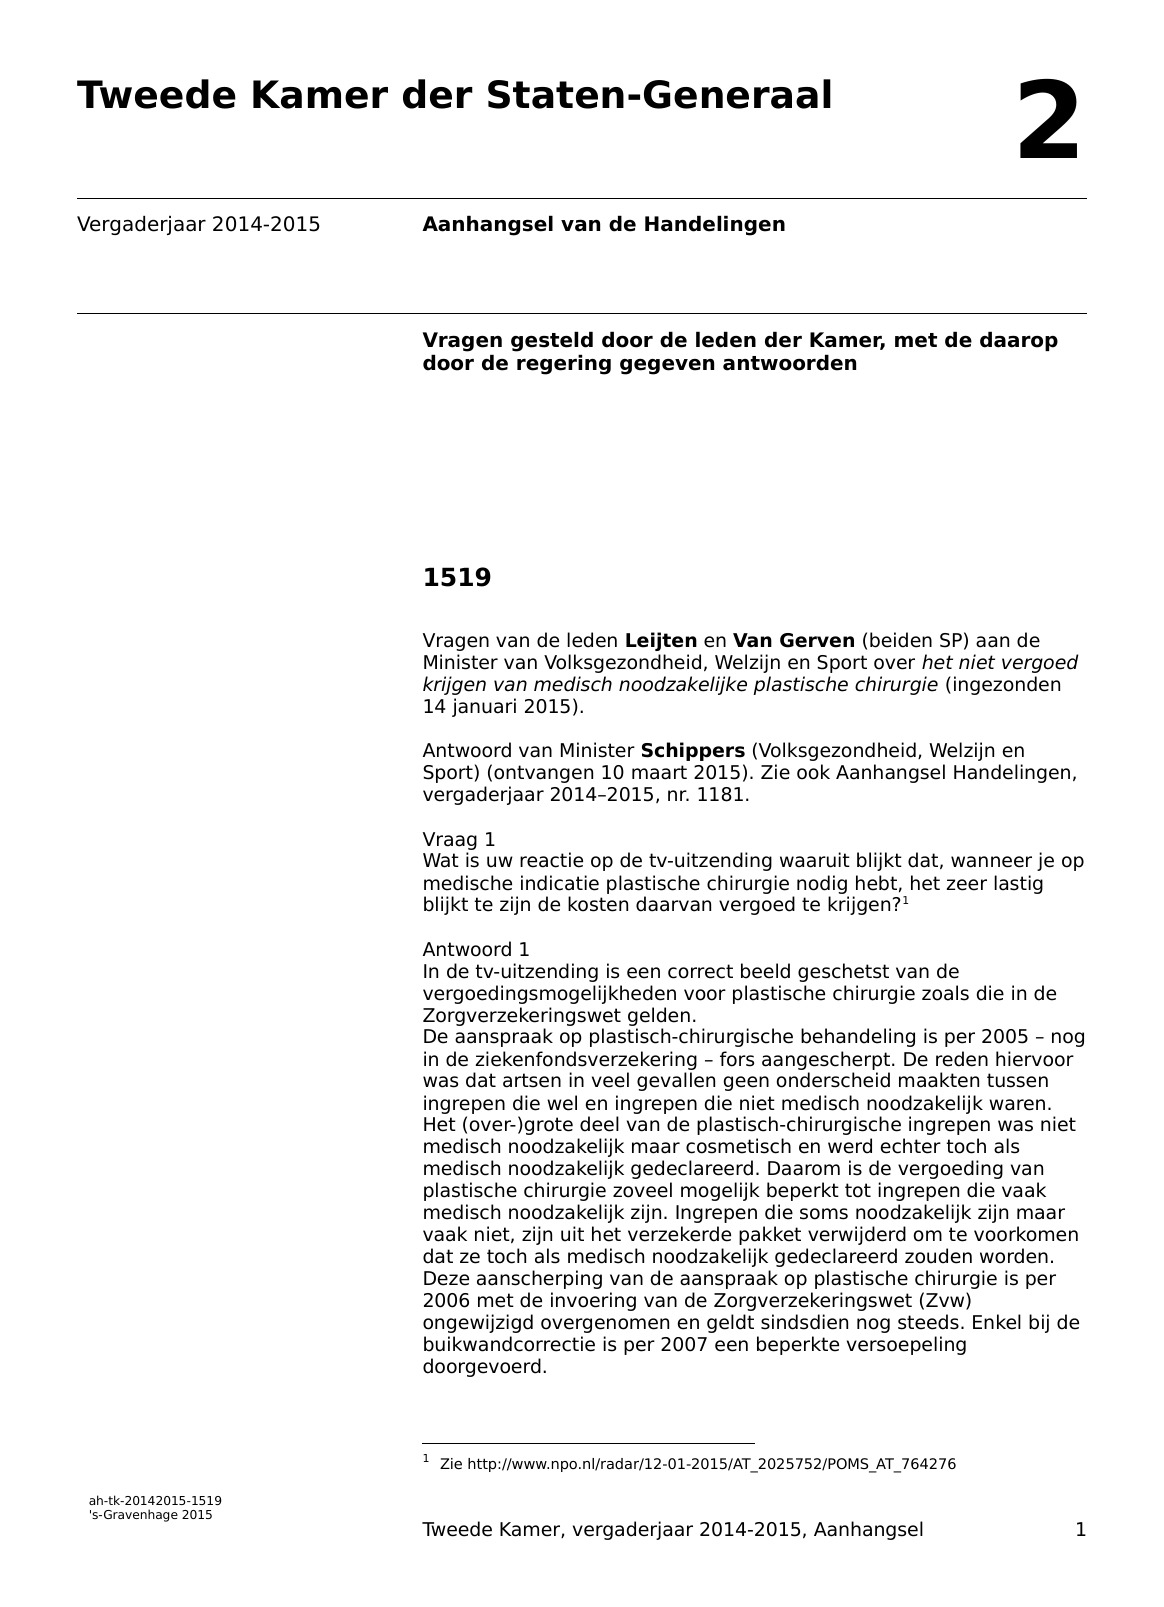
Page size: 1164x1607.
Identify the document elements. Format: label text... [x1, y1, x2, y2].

text Antwoord van Minister Schippers (Volksgezondheid, Welzijn en Sport) (ontvangen 10 maart 2015). Zie ook Aanhangsel Handelingen, vergaderjaar 2014–2015, nr. 1181. [422, 740, 1087, 806]
table_cell Vergaderjaar 2014-2015 [77, 199, 422, 313]
text Zie http://www.npo.nl/radar/12-01-2015/AT_2025752/POMS_AT_764276 [422, 1452, 1087, 1474]
text ah-tk-20142015-1519 [88, 1494, 323, 1508]
text Vraag 1 [422, 828, 1087, 850]
text Deze aanscherping van de aanspraak op plastische chirurgie is per 2006 met de invoering van de Zorgverzekeringswet (Zvw) ongewijzigd overgenomen en geldt sindsdien nog steeds. Enkel bij de buikwandcorrectie is per 2007 een beperkte versoepeling doorgevoerd. [422, 1268, 1087, 1378]
table_header 2 [886, 59, 1087, 198]
text Wat is uw reactie op de tv-uitzending waaruit blijkt dat, wanneer je op medische indicatie plastische chirurgie nodig hebt, het zeer lastig blijkt te zijn de kosten daarvan vergoed te krijgen? [422, 850, 1087, 916]
text Vragen van de leden Leijten en Van Gerven (beiden SP) aan de Minister van Volksgezondheid, Welzijn en Sport over het niet vergoed krijgen van medisch noodzakelijke plastische chirurgie (ingezonden 14 januari 2015). [422, 630, 1087, 718]
table_cell Aanhangsel van de Handelingen [422, 199, 1087, 313]
text Antwoord 1 [422, 938, 1087, 961]
table_cell [77, 314, 422, 375]
text In de tv-uitzending is een correct beeld geschetst van de vergoedingsmogelijkheden voor plastische chirurgie zoals die in de Zorgverzekeringswet gelden. [422, 961, 1087, 1026]
text De aanspraak op plastisch-chirurgische behandeling is per 2005 – nog in de ziekenfondsverzekering – fors aangescherpt. De reden hiervoor was dat artsen in veel gevallen geen onderscheid maakten tussen ingrepen die wel en ingrepen die niet medisch noodzakelijk waren. Het (over-)grote deel van de plastisch-chirurgische ingrepen was niet medisch noodzakelijk maar cosmetisch en werd echter toch als medisch noodzakelijk gedeclareerd. Daarom is de vergoeding van plastische chirurgie zoveel mogelijk beperkt tot ingrepen die vaak medisch noodzakelijk zijn. Ingrepen die soms noodzakelijk zijn maar vaak niet, zijn uit het verzekerde pakket verwijderd om te voorkomen dat ze toch als medisch noodzakelijk gedeclareerd zouden worden. [422, 1026, 1087, 1268]
table_header Tweede Kamer der Staten-Generaal [77, 59, 886, 198]
text 's-Gravenhage 2015 [88, 1508, 323, 1522]
table_cell Vragen gesteld door de leden der Kamer, met de daarop door de regering gegeven antwoorden [422, 314, 1087, 375]
text 1519 [422, 563, 1087, 592]
